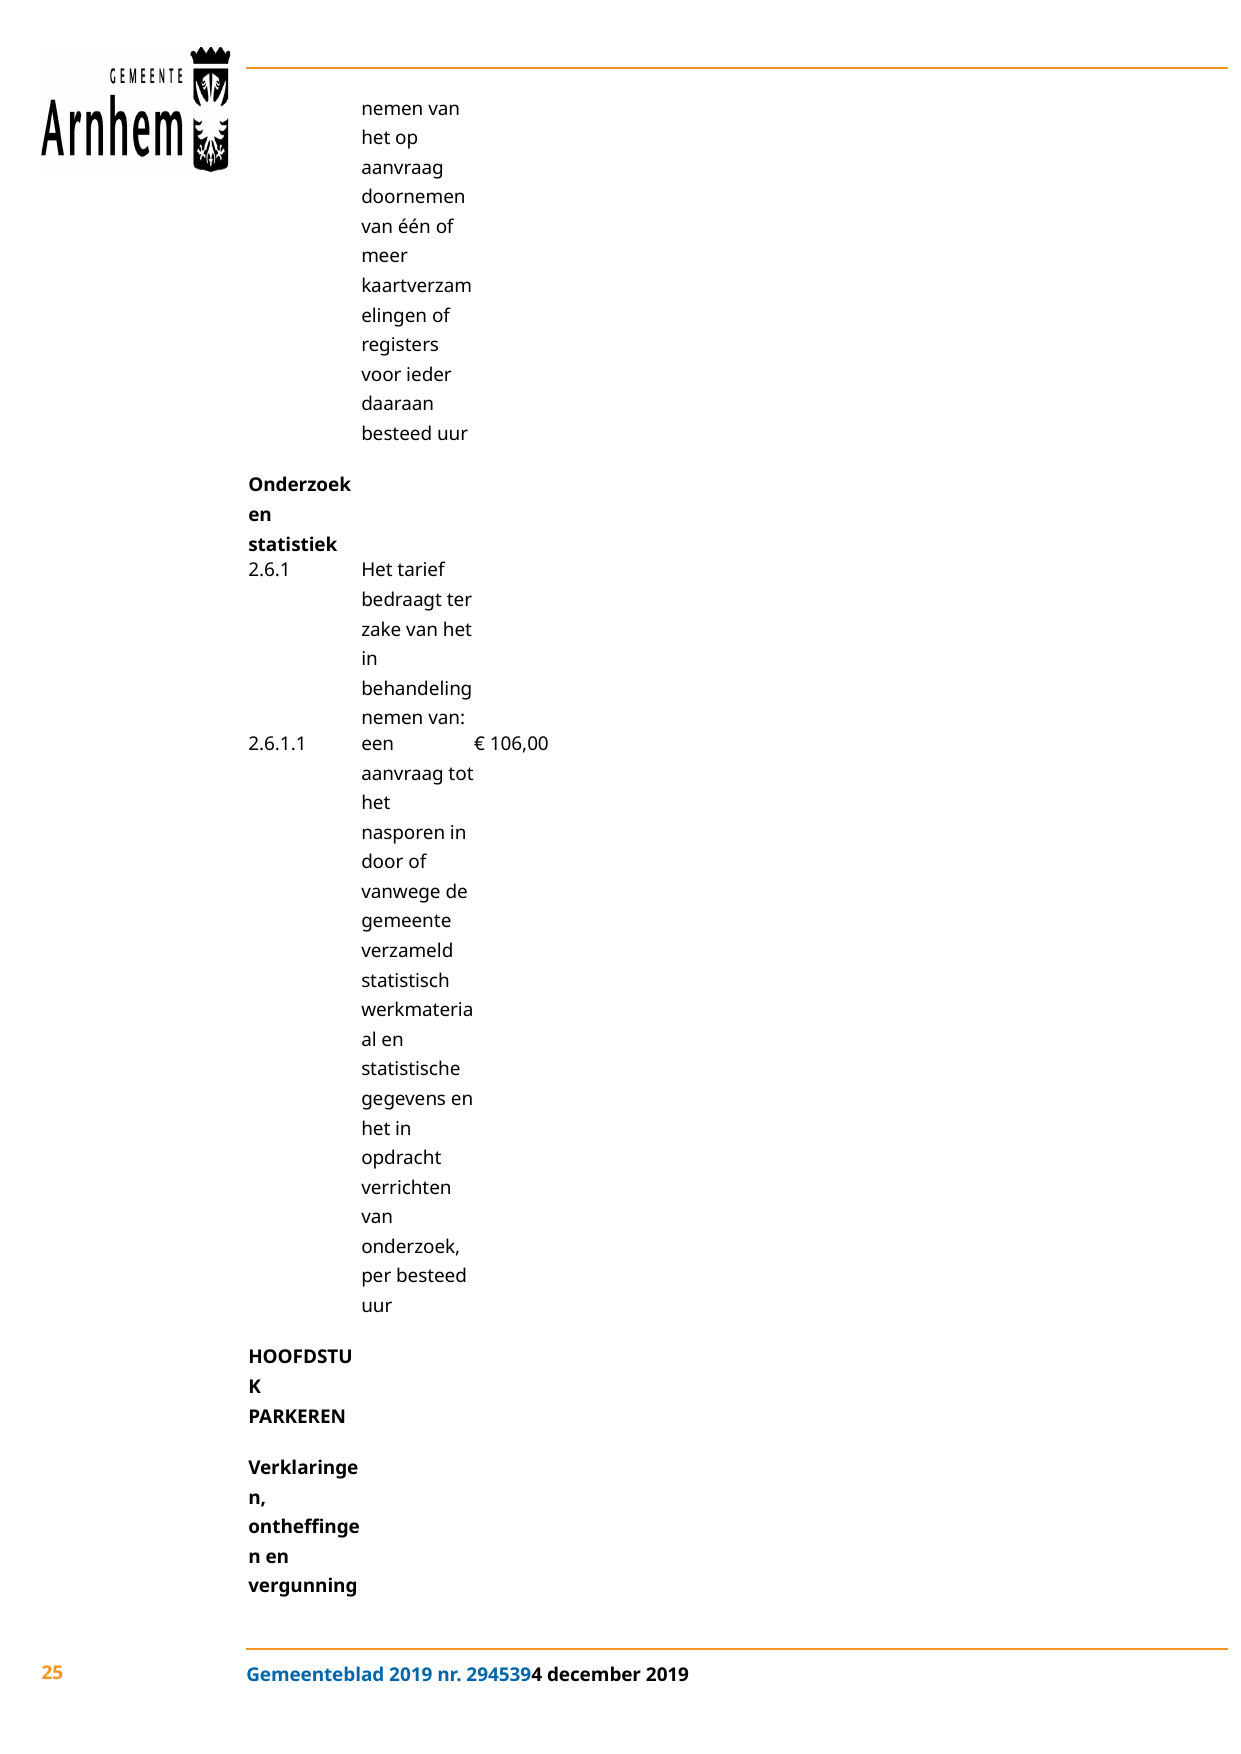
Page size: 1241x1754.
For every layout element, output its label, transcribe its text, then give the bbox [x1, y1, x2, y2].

table_cell [248, 1318, 361, 1344]
table_cell [361, 1454, 474, 1598]
table_cell [474, 446, 587, 472]
table_cell [474, 95, 587, 446]
table_cell [248, 1429, 361, 1454]
table_cell [474, 557, 587, 730]
table_cell Verklaringen, ontheffingen en vergunning [248, 1454, 361, 1598]
table_cell [587, 95, 700, 446]
table_cell [587, 1429, 700, 1454]
table_cell [474, 1318, 587, 1344]
table_cell [361, 1429, 474, 1454]
table_cell 2.6.1.1 [248, 730, 361, 1318]
table_cell nemen van het op aanvraag doornemen van één of meer kaartverzamelingen of registers voor ieder daaraan besteed uur [361, 95, 474, 446]
table_cell [587, 1318, 700, 1344]
table_cell [587, 557, 700, 730]
table_cell [474, 1454, 587, 1598]
table_cell een aanvraag tot het nasporen in door of vanwege de gemeente verzameld statistisch werkmateriaal en statistische gegevens en het in opdracht verrichten van onderzoek, per besteed uur [361, 730, 474, 1318]
table_cell € 106,00 [474, 730, 587, 1318]
table_cell [474, 472, 587, 557]
table_cell [248, 446, 361, 472]
table_cell Het tarief bedraagt ter zake van het in behandeling nemen van: [361, 557, 474, 730]
table_cell [361, 472, 474, 557]
table_cell [361, 446, 474, 472]
table_cell [474, 1429, 587, 1454]
table_cell Onderzoek en statistiek [248, 472, 361, 557]
table_cell [474, 1344, 587, 1429]
picture [41, 47, 231, 172]
table_cell HOOFDSTUK PARKEREN [248, 1344, 361, 1429]
table_cell [361, 1318, 474, 1344]
table_cell [248, 95, 361, 446]
table_cell 2.6.1 [248, 557, 361, 730]
table_cell [587, 730, 700, 1318]
table_cell [587, 446, 700, 472]
table_cell [361, 1344, 474, 1429]
